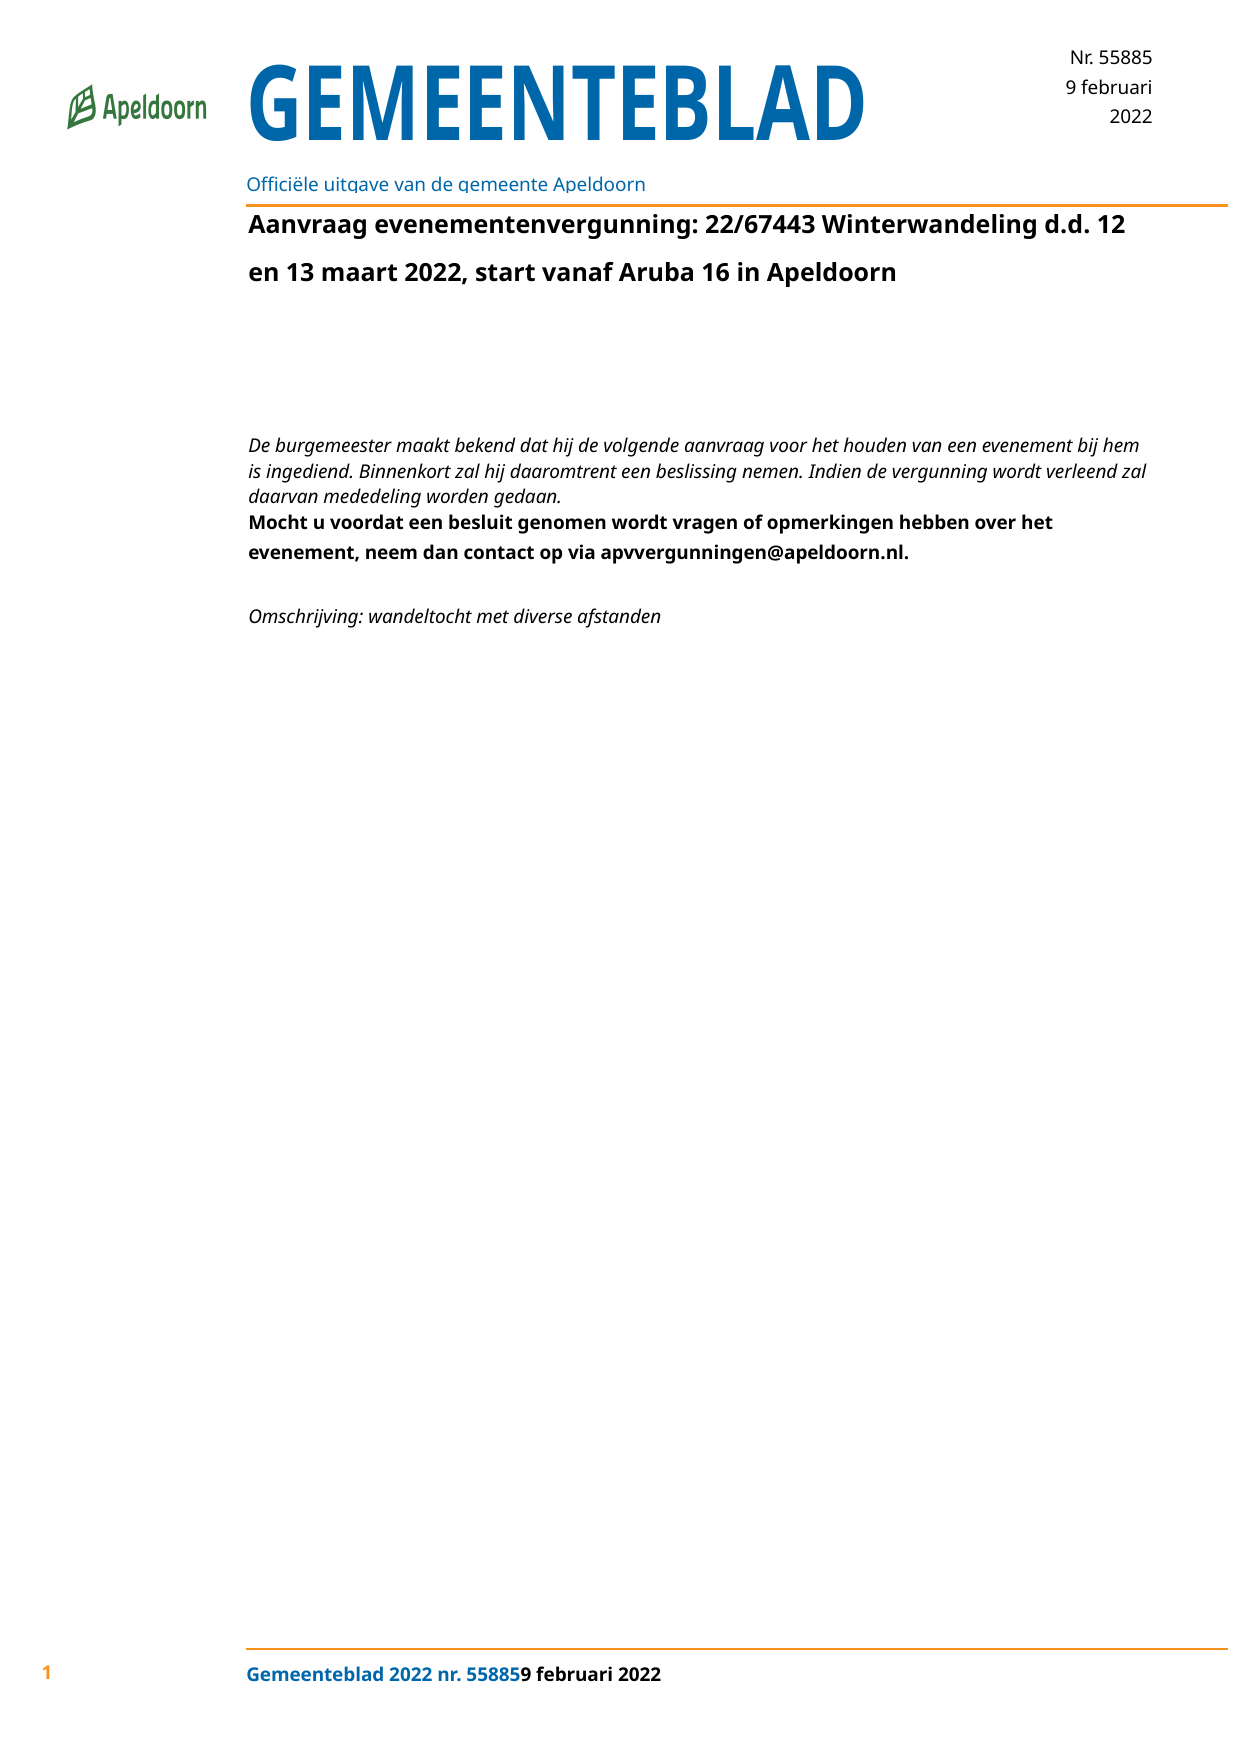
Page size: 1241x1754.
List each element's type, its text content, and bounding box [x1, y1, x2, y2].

text Aanvraag evenementenvergunning: 22/67443 Winterwandeling d.d. 12 en 13 maart 2022, start vanaf Aruba 16 in Apeldoorn [248, 207, 1152, 288]
text De burgemeester maakt bekend dat hij de volgende aanvraag voor het houden van een evenement bij hem is ingediend. Binnenkort zal hij daaromtrent een beslissing nemen. Indien de vergunning wordt verleend zal daarvan mededeling worden gedaan. [248, 432, 1152, 509]
picture [41, 47, 231, 172]
text Omschrijving: wandeltocht met diverse afstanden [248, 603, 1152, 629]
text Mocht u voordat een besluit genomen wordt vragen of opmerkingen hebben over het evenement, neem dan contact op via apvvergunningen@apeldoorn.nl. [248, 509, 1152, 565]
